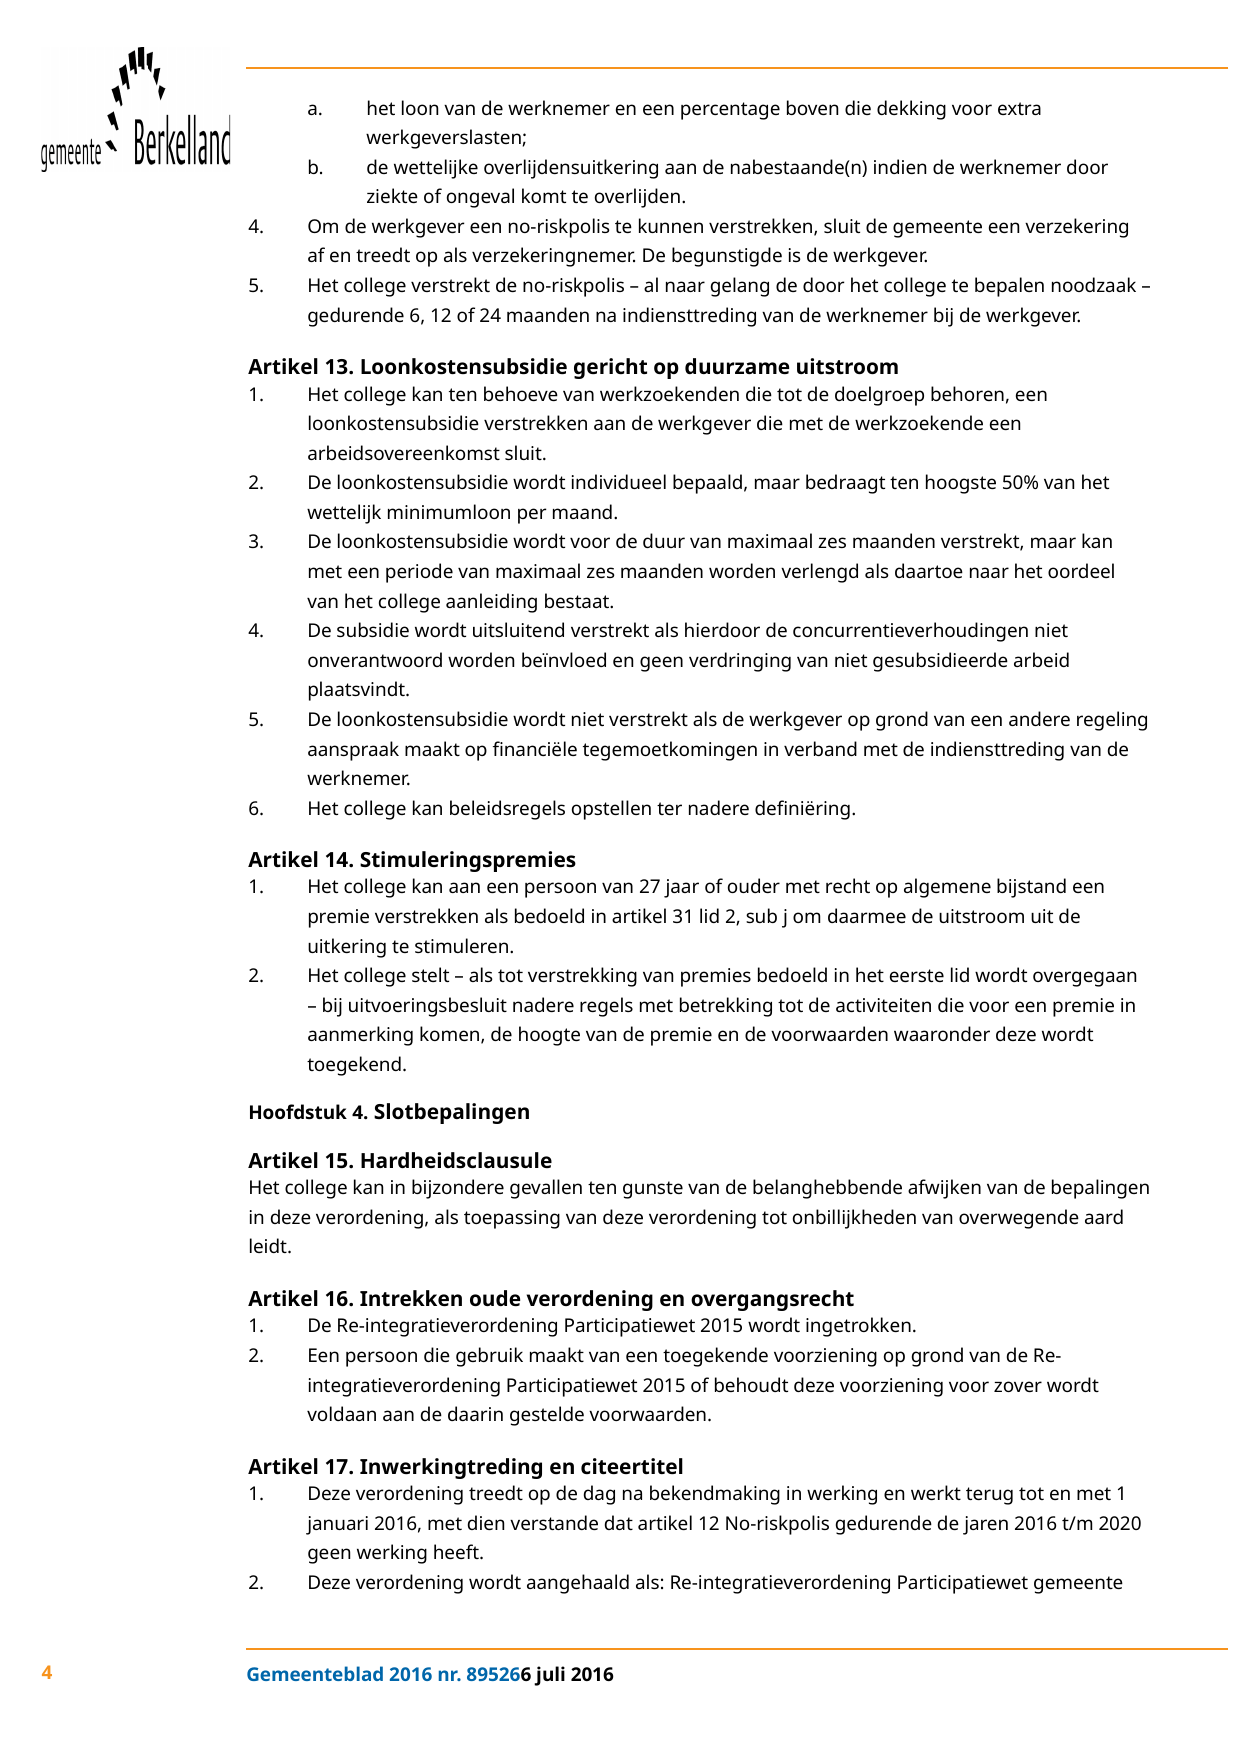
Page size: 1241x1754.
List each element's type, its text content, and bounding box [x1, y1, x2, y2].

list Een persoon die gebruik maakt van een toegekende voorziening op grond van de Re-integratieverordening Participatiewet 2015 of behoudt deze voorziening voor zover wordt voldaan aan de daarin gestelde voorwaarden. [248, 1342, 1152, 1427]
text Artikel 16. Intrekken oude verordening en overgangsrecht [248, 1284, 1152, 1313]
list Het college kan aan een persoon van 27 jaar of ouder met recht op algemene bijstand een premie verstrekken als bedoeld in artikel 31 lid 2, sub j om daarmee de uitstroom uit de uitkering te stimuleren. [248, 874, 1152, 959]
text Artikel 14. Stimuleringspremies [248, 845, 1152, 874]
list Het college verstrekt de no-riskpolis – al naar gelang de door het college te bepalen noodzaak – gedurende 6, 12 of 24 maanden na indiensttreding van de werknemer bij de werkgever. [248, 272, 1152, 328]
list Het college kan ten behoeve van werkzoekenden die tot de doelgroep behoren, een loonkostensubsidie verstrekken aan de werkgever die met de werkzoekende een arbeidsovereenkomst sluit. [248, 381, 1152, 466]
text Artikel 15. Hardheidsclausule [248, 1146, 1152, 1174]
list De subsidie wordt uitsluitend verstrekt als hierdoor de concurrentieverhoudingen niet onverantwoord worden beïnvloed en geen verdringing van niet gesubsidieerde arbeid plaatsvindt. [248, 617, 1152, 702]
text Artikel 17. Inwerkingtreding en citeertitel [248, 1452, 1152, 1480]
list De loonkostensubsidie wordt niet verstrekt als de werkgever op grond van een andere regeling aanspraak maakt op financiële tegemoetkomingen in verband met de indiensttreding van de werknemer. [248, 706, 1152, 791]
text Het college kan in bijzondere gevallen ten gunste van de belanghebbende afwijken van de bepalingen in deze verordening, als toepassing van deze verordening tot onbillijkheden van overwegende aard leidt. [248, 1174, 1152, 1259]
text Hoofdstuk 4. Slotbepalingen [248, 1097, 1152, 1125]
list de wettelijke overlijdensuitkering aan de nabestaande(n) indien de werknemer door ziekte of ongeval komt te overlijden. [307, 154, 1152, 209]
list Het college stelt – als tot verstrekking van premies bedoeld in het eerste lid wordt overgegaan – bij uitvoeringsbesluit nadere regels met betrekking tot de activiteiten die voor een premie in aanmerking komen, de hoogte van de premie en de voorwaarden waaronder deze wordt toegekend. [248, 962, 1152, 1077]
text Artikel 13. Loonkostensubsidie gericht op duurzame uitstroom [248, 352, 1152, 381]
list Het college kan beleidsregels opstellen ter nadere definiëring. [248, 795, 1152, 821]
picture [41, 47, 231, 172]
list De Re-integratieverordening Participatiewet 2015 wordt ingetrokken. [248, 1313, 1152, 1338]
list Deze verordening treedt op de dag na bekendmaking in werking en werkt terug tot en met 1 januari 2016, met dien verstande dat artikel 12 No-riskpolis gedurende de jaren 2016 t/m 2020 geen werking heeft. [248, 1480, 1152, 1565]
list het loon van de werknemer en een percentage boven die dekking voor extra werkgeverslasten; [307, 95, 1152, 150]
list Deze verordening wordt aangehaald als: Re-integratieverordening Participatiewet gemeente [248, 1569, 1152, 1595]
list Om de werkgever een no-riskpolis te kunnen verstrekken, sluit de gemeente een verzekering af en treedt op als verzekeringnemer. De begunstigde is de werkgever. [248, 213, 1152, 268]
list De loonkostensubsidie wordt individueel bepaald, maar bedraagt ten hoogste 50% van het wettelijk minimumloon per maand. [248, 469, 1152, 525]
list De loonkostensubsidie wordt voor de duur van maximaal zes maanden verstrekt, maar kan met een periode van maximaal zes maanden worden verlengd als daartoe naar het oordeel van het college aanleiding bestaat. [248, 529, 1152, 613]
